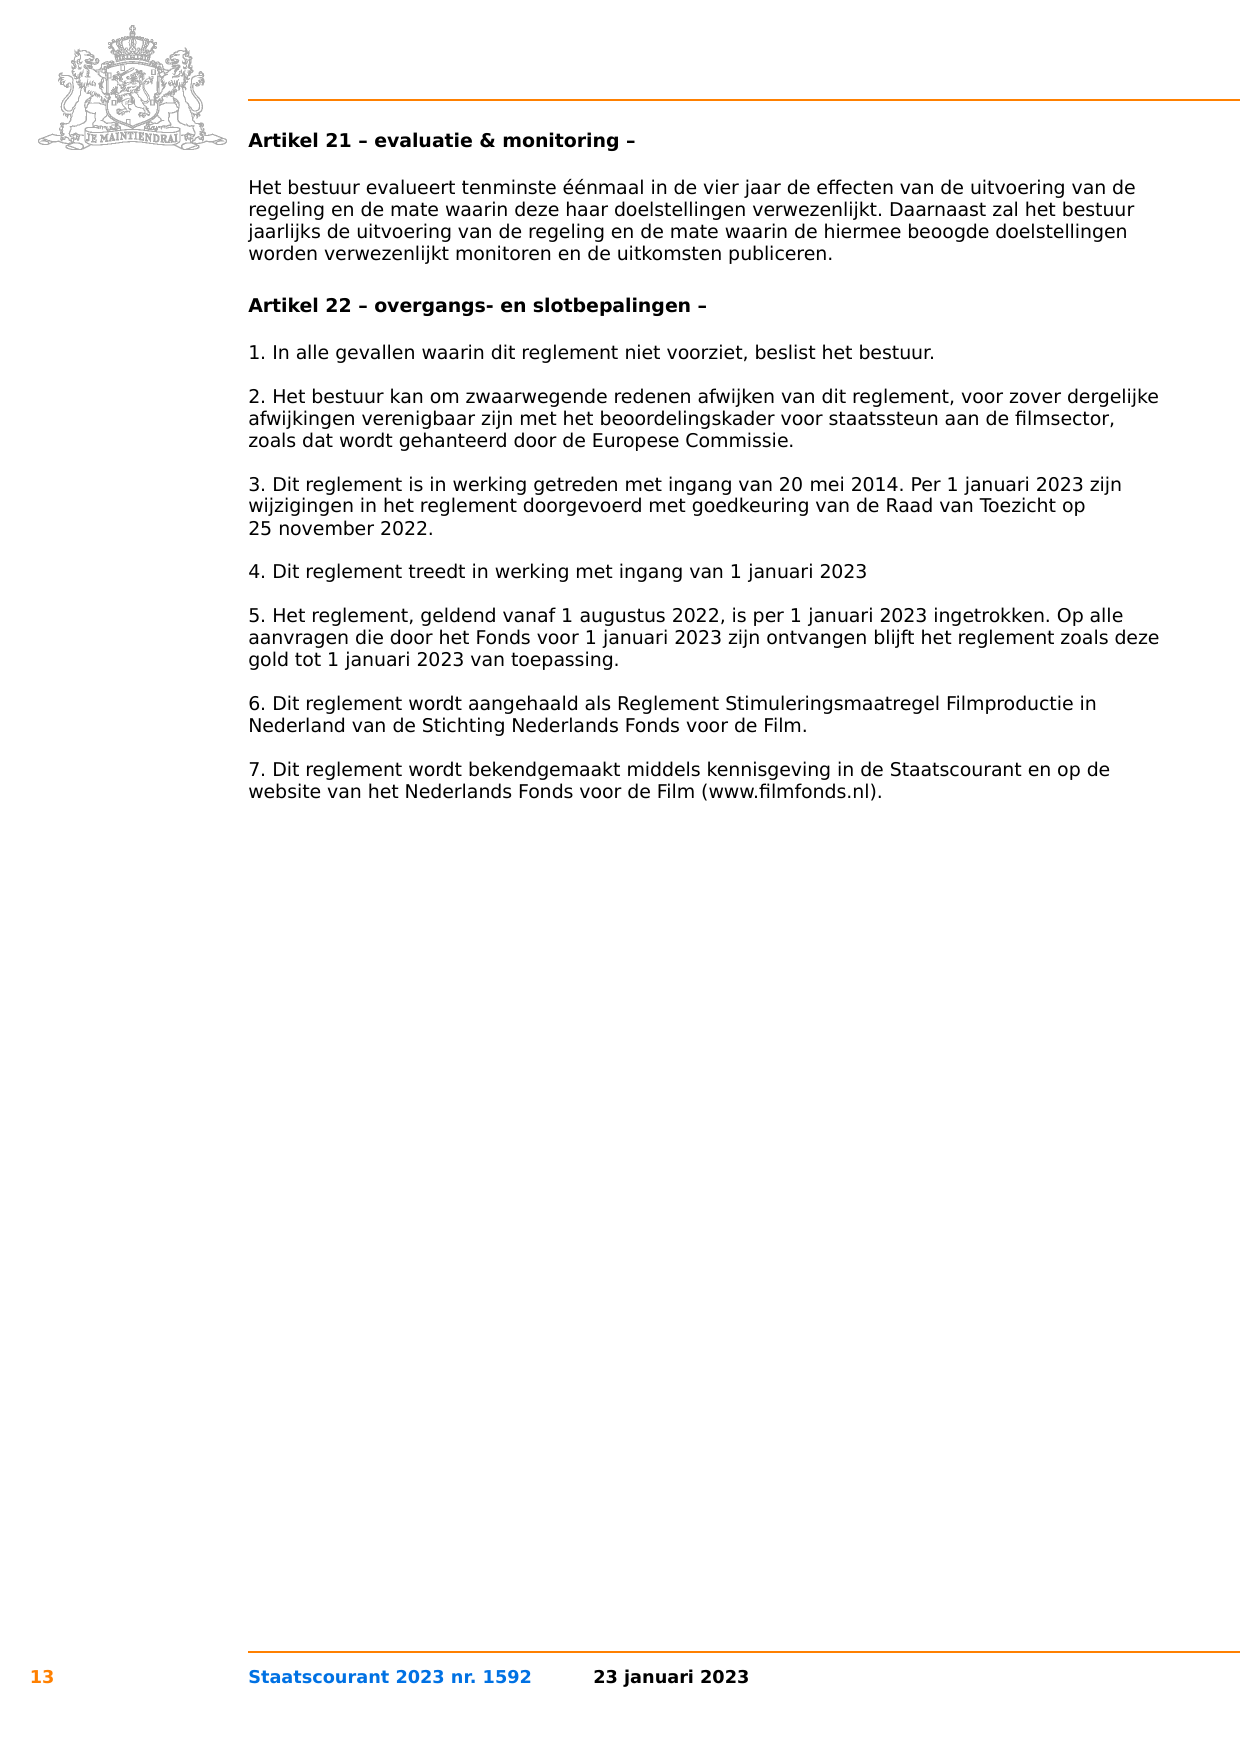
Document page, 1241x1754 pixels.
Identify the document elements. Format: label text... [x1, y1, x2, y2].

text Het bestuur evalueert tenminste éénmaal in de vier jaar de effecten van de uitvoering van de regeling en de mate waarin deze haar doelstellingen verwezenlijkt. Daarnaast zal het bestuur jaarlijks de uitvoering van de regeling en de mate waarin de hiermee beoogde doelstellingen worden verwezenlijkt monitoren en de uitkomsten publiceren. [248, 177, 1163, 265]
subtitle Artikel 21 – evaluatie & monitoring – [248, 130, 1163, 152]
text 4. Dit reglement treedt in werking met ingang van 1 januari 2023 [248, 561, 1163, 583]
picture [38, 25, 227, 150]
text 5. Het reglement, geldend vanaf 1 augustus 2022, is per 1 januari 2023 ingetrokken. Op alle aanvragen die door het Fonds voor 1 januari 2023 zijn ontvangen blijft het reglement zoals deze gold tot 1 januari 2023 van toepassing. [248, 605, 1163, 671]
subtitle Artikel 22 – overgangs- en slotbepalingen – [248, 295, 1163, 317]
text 6. Dit reglement wordt aangehaald als Reglement Stimuleringsmaatregel Filmproductie in Nederland van de Stichting Nederlands Fonds voor de Film. [248, 693, 1163, 737]
text 7. Dit reglement wordt bekendgemaakt middels kennisgeving in de Staatscourant en op de website van het Nederlands Fonds voor de Film (www.filmfonds.nl). [248, 759, 1163, 803]
text 2. Het bestuur kan om zwaarwegende redenen afwijken van dit reglement, voor zover dergelijke afwijkingen verenigbaar zijn met het beoordelingskader voor staatssteun aan de filmsector, zoals dat wordt gehanteerd door de Europese Commissie. [248, 386, 1163, 452]
text 1. In alle gevallen waarin dit reglement niet voorziet, beslist het bestuur. [248, 342, 1163, 364]
text 3. Dit reglement is in werking getreden met ingang van 20 mei 2014. Per 1 januari 2023 zijn wijzigingen in het reglement doorgevoerd met goedkeuring van de Raad van Toezicht op 25 november 2022. [248, 473, 1163, 539]
